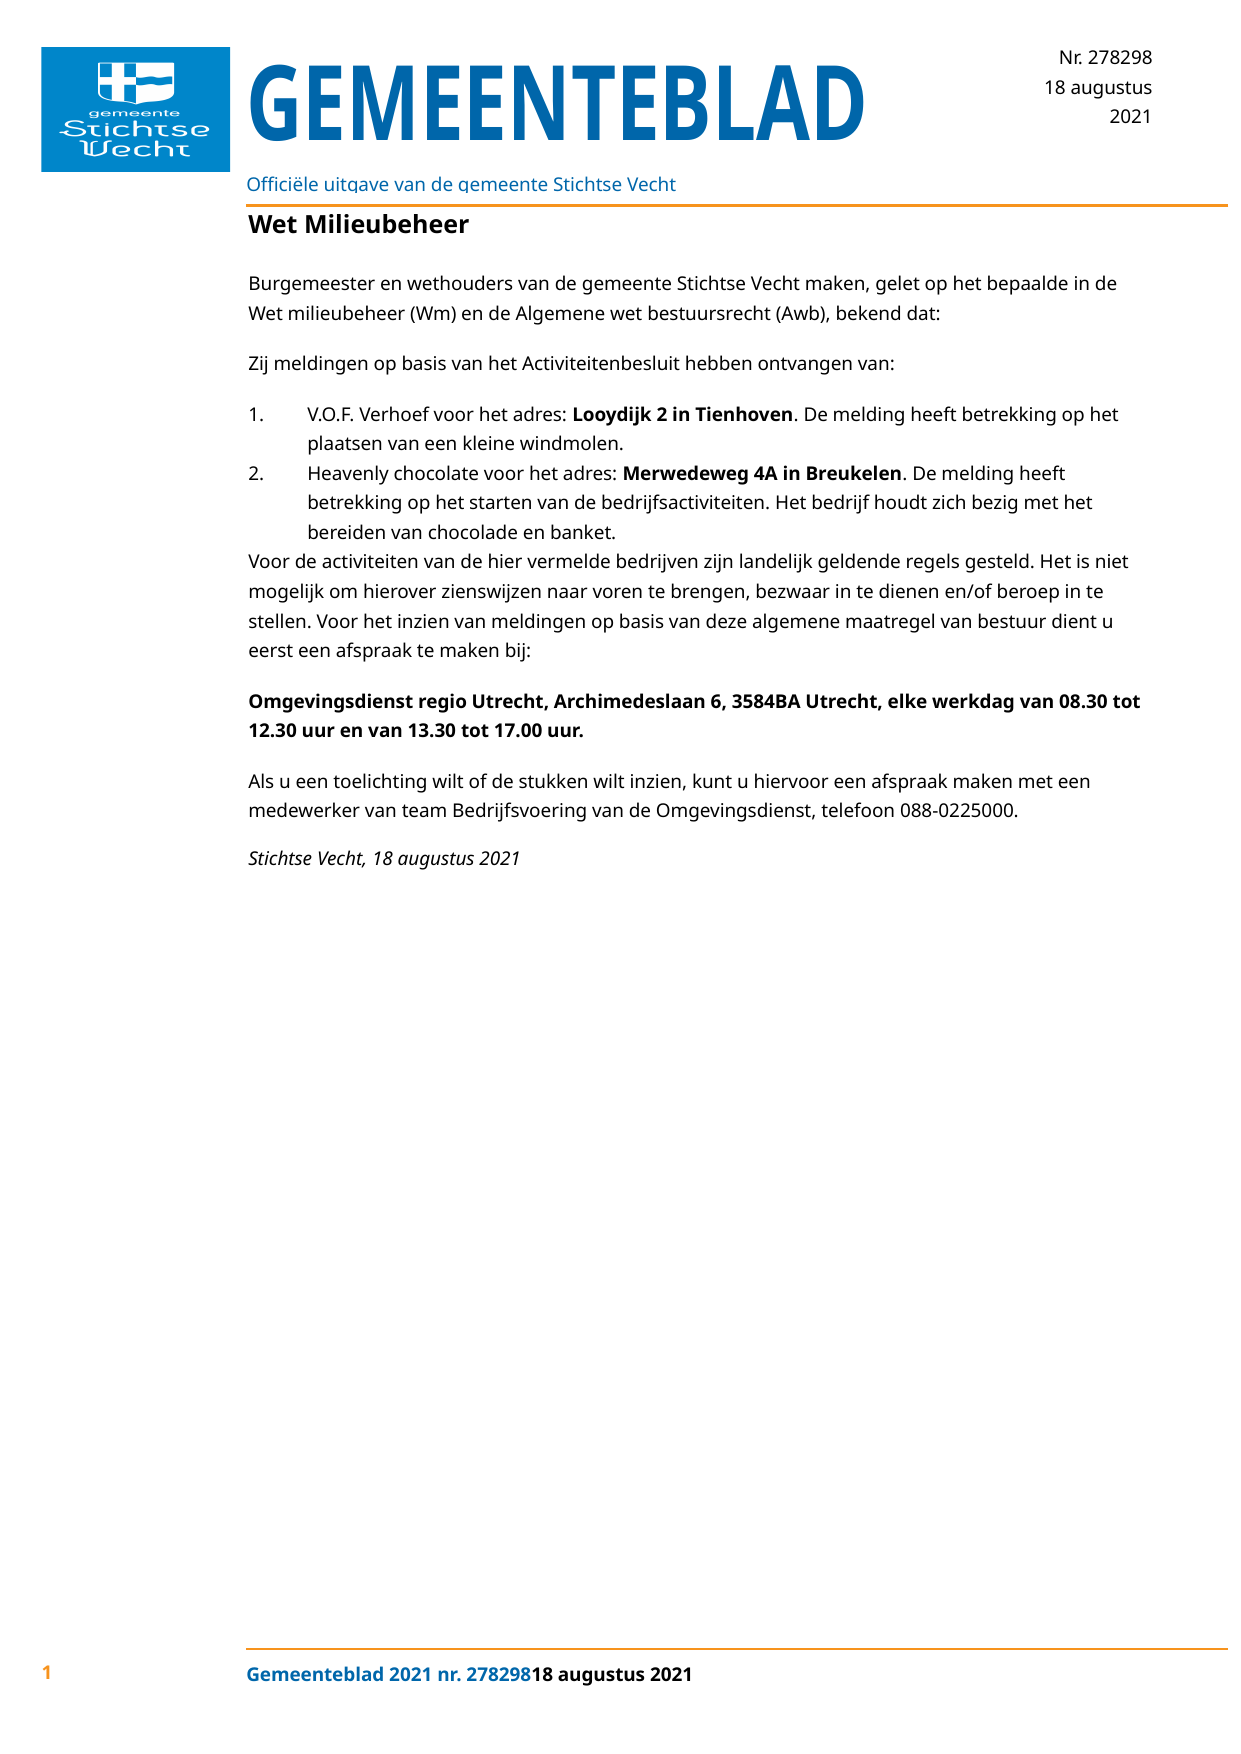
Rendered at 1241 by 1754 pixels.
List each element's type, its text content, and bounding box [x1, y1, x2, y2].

list Heavenly chocolate voor het adres: Merwedeweg 4A in Breukelen. De melding heeft betrekking op het starten van de bedrijfsactiviteiten. Het bedrijf houdt zich bezig met het bereiden van chocolade en banket. [248, 460, 1152, 545]
text Voor de activiteiten van de hier vermelde bedrijven zijn landelijk geldende regels gesteld. Het is niet mogelijk om hierover zienswijzen naar voren te brengen, bezwaar in te dienen en/of beroep in te stellen. Voor het inzien van meldingen op basis van deze algemene maatregel van bestuur dient u eerst een afspraak te maken bij: [248, 549, 1152, 663]
text Burgemeester en wethouders van de gemeente Stichtse Vecht maken, gelet op het bepaalde in de Wet milieubeheer (Wm) en de Algemene wet bestuursrecht (Awb), bekend dat: [248, 270, 1152, 326]
text Omgevingsdienst regio Utrecht, Archimedeslaan 6, 3584BA Utrecht, elke werkdag van 08.30 tot 12.30 uur en van 13.30 tot 17.00 uur. [248, 688, 1152, 743]
list V.O.F. Verhoef voor het adres: Looydijk 2 in Tienhoven. De melding heeft betrekking op het plaatsen van een kleine windmolen. [248, 401, 1152, 456]
text Wet Milieubeheer [248, 207, 1152, 241]
picture [99, 63, 135, 101]
text Stichtse Vecht, 18 augustus 2021 [248, 845, 1152, 871]
text Als u een toelichting wilt of de stukken wilt inzien, kunt u hiervoor een afspraak maken met een medewerker van team Bedrijfsvoering van de Omgevingsdienst, telefoon 088-0225000. [248, 768, 1152, 823]
text Zij meldingen op basis van het Activiteitenbesluit hebben ontvangen van: [248, 350, 1152, 376]
picture [137, 63, 174, 103]
